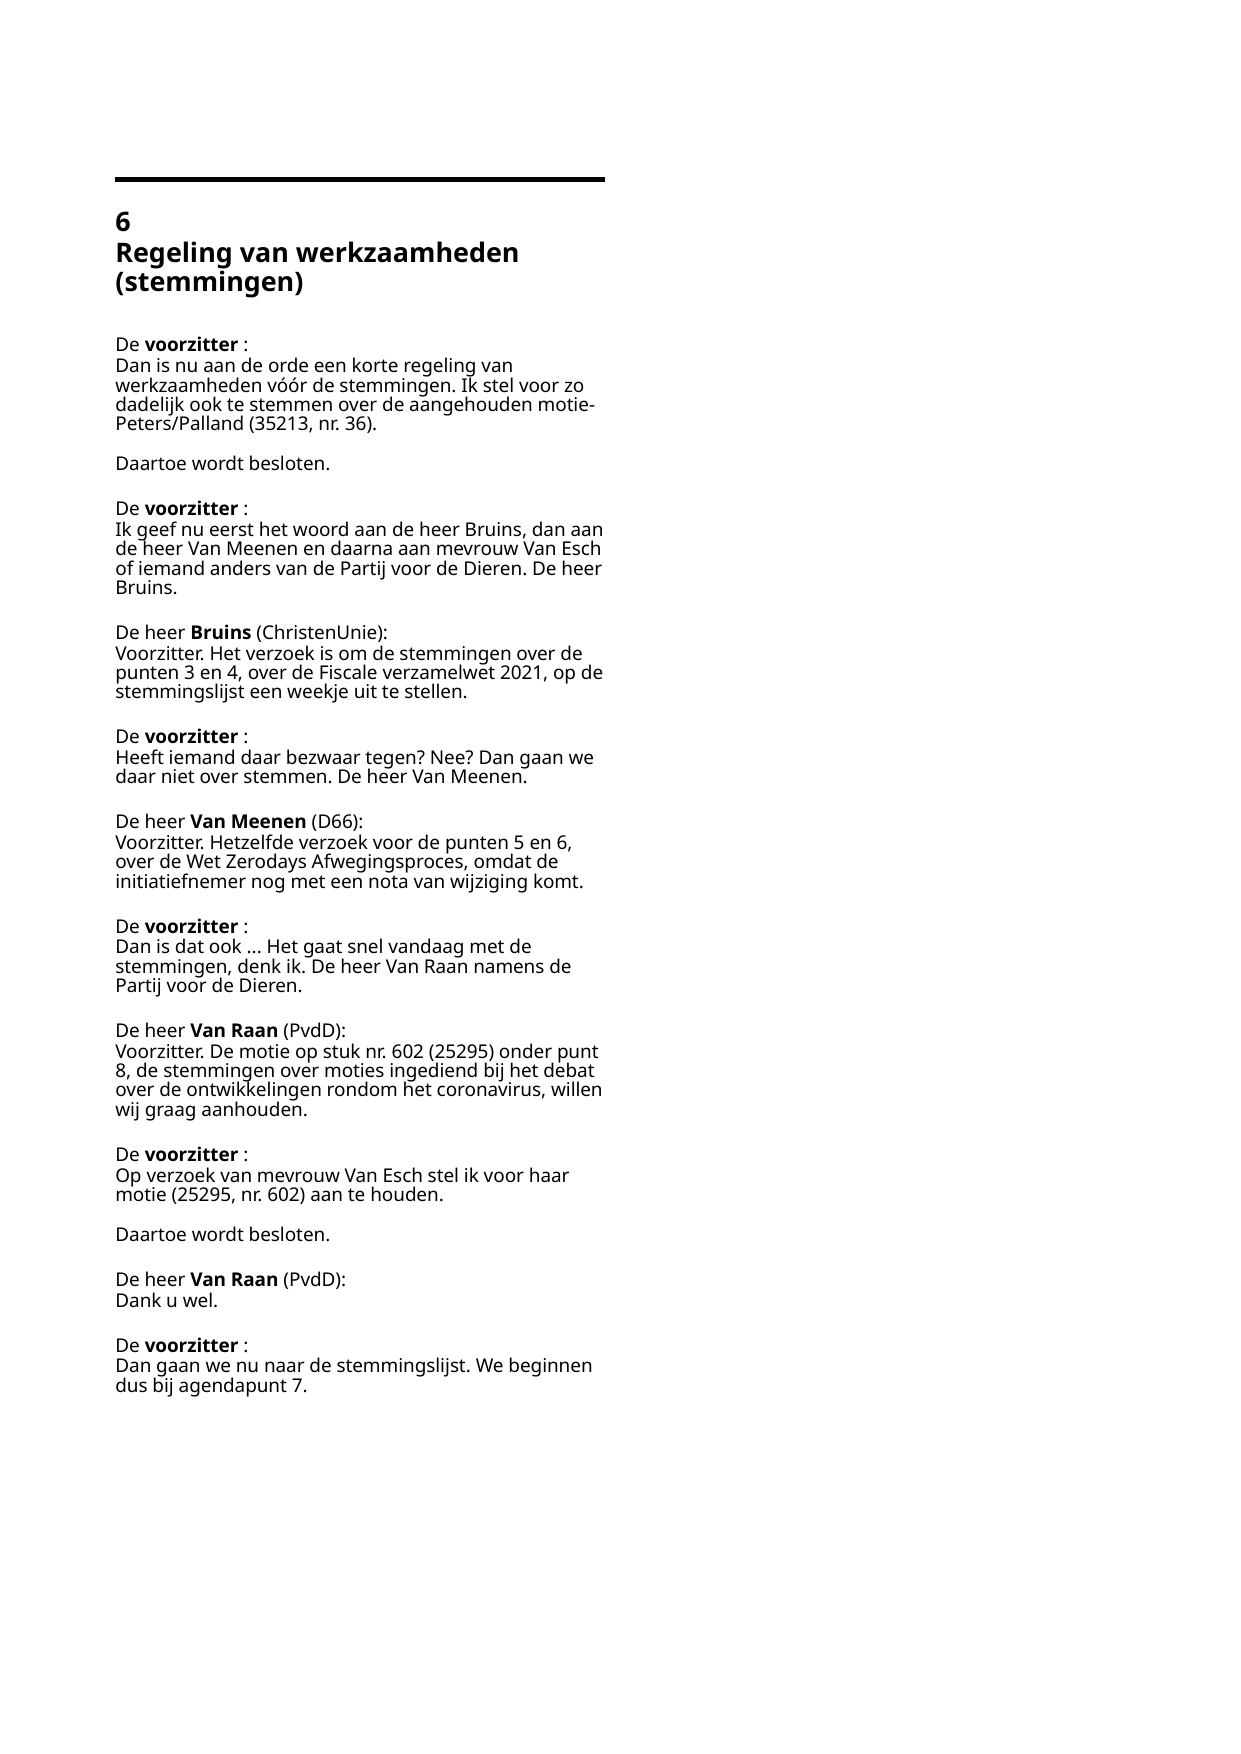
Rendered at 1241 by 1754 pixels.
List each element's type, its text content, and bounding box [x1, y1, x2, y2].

text Dan gaan we nu naar de stemmingslijst. We beginnen dus bij agendapunt 7. [115, 1357, 605, 1396]
text De voorzitter : [115, 1141, 605, 1167]
text Dan is nu aan de orde een korte regeling van werkzaamheden vóór de stemmingen. Ik stel voor zo dadelijk ook te stemmen over de aangehouden motie-Peters/Palland (35213, nr. 36). [115, 357, 605, 434]
text De voorzitter : [115, 913, 605, 938]
text De heer Van Meenen (D66): [115, 808, 605, 834]
text Dank u wel. [115, 1292, 605, 1311]
text De heer Van Raan (PvdD): [115, 1266, 605, 1292]
text Dan is dat ook ... Het gaat snel vandaag met de stemmingen, denk ik. De heer Van Raan namens de Partij voor de Dieren. [115, 938, 605, 996]
text Regeling van werkzaamheden (stemmingen) [115, 239, 605, 312]
text Voorzitter. Hetzelfde verzoek voor de punten 5 en 6, over de Wet Zerodays Afwegingsproces, omdat de initiatiefnemer nog met een nota van wijziging komt. [115, 834, 605, 892]
text Op verzoek van mevrouw Van Esch stel ik voor haar motie (25295, nr. 602) aan te houden. [115, 1167, 605, 1205]
text De voorzitter : [115, 723, 605, 749]
text Daartoe wordt besloten. [115, 455, 605, 474]
text 6 [115, 203, 605, 239]
text De heer Bruins (ChristenUnie): [115, 619, 605, 645]
text De voorzitter : [115, 1332, 605, 1357]
text De voorzitter : [115, 495, 605, 521]
text Daartoe wordt besloten. [115, 1226, 605, 1245]
text Voorzitter. Het verzoek is om de stemmingen over de punten 3 en 4, over de Fiscale verzamelwet 2021, op de stemmingslijst een weekje uit te stellen. [115, 645, 605, 702]
text Heeft iemand daar bezwaar tegen? Nee? Dan gaan we daar niet over stemmen. De heer Van Meenen. [115, 749, 605, 788]
text Ik geef nu eerst het woord aan de heer Bruins, dan aan de heer Van Meenen en daarna aan mevrouw Van Esch of iemand anders van de Partij voor de Dieren. De heer Bruins. [115, 521, 605, 598]
text Voorzitter. De motie op stuk nr. 602 (25295) onder punt 8, de stemmingen over moties ingediend bij het debat over de ontwikkelingen rondom het coronavirus, willen wij graag aanhouden. [115, 1043, 605, 1120]
text De heer Van Raan (PvdD): [115, 1017, 605, 1043]
text De voorzitter : [115, 332, 605, 357]
